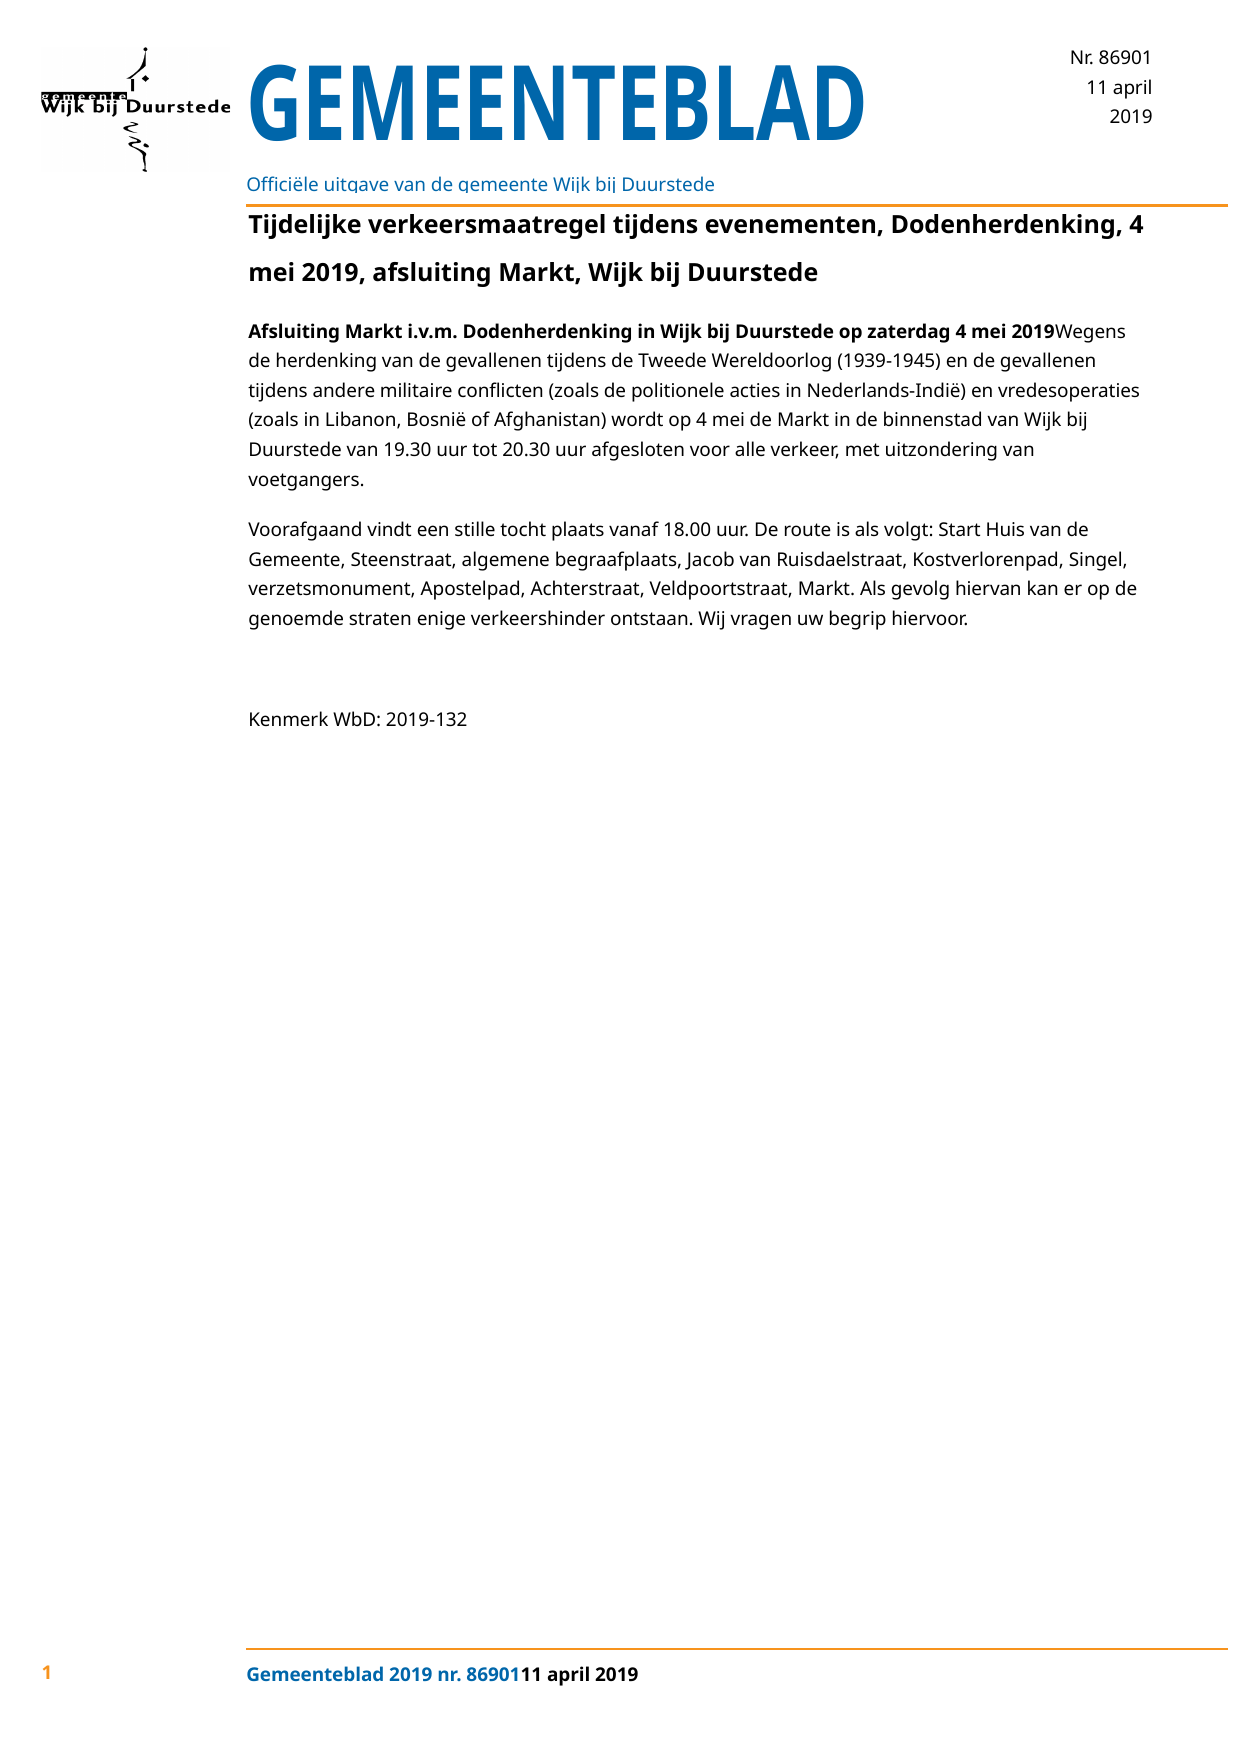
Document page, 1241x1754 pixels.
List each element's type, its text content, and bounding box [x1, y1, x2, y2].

text Afsluiting Markt i.v.m. Dodenherdenking in Wijk bij Duurstede op zaterdag 4 mei 2019Wegens de herdenking van de gevallenen tijdens de Tweede Wereldoorlog (1939-1945) en de gevallenen tijdens andere militaire conflicten (zoals de politionele acties in Nederlands-Indië) en vredesoperaties (zoals in Libanon, Bosnië of Afghanistan) wordt op 4 mei de Markt in de binnenstad van Wijk bij Duurstede van 19.30 uur tot 20.30 uur afgesloten voor alle verkeer, met uitzondering van voetgangers. [248, 318, 1152, 492]
picture [41, 47, 231, 172]
text Kenmerk WbD: 2019-132 [248, 706, 1152, 732]
text Voorafgaand vindt een stille tocht plaats vanaf 18.00 uur. De route is als volgt: Start Huis van de Gemeente, Steenstraat, algemene begraafplaats, Jacob van Ruisdaelstraat, Kostverlorenpad, Singel, verzetsmonument, Apostelpad, Achterstraat, Veldpoortstraat, Markt. Als gevolg hiervan kan er op de genoemde straten enige verkeershinder ontstaan. Wij vragen uw begrip hiervoor. [248, 516, 1152, 631]
text Tijdelijke verkeersmaatregel tijdens evenementen, Dodenherdenking, 4 mei 2019, afsluiting Markt, Wijk bij Duurstede [248, 207, 1152, 288]
